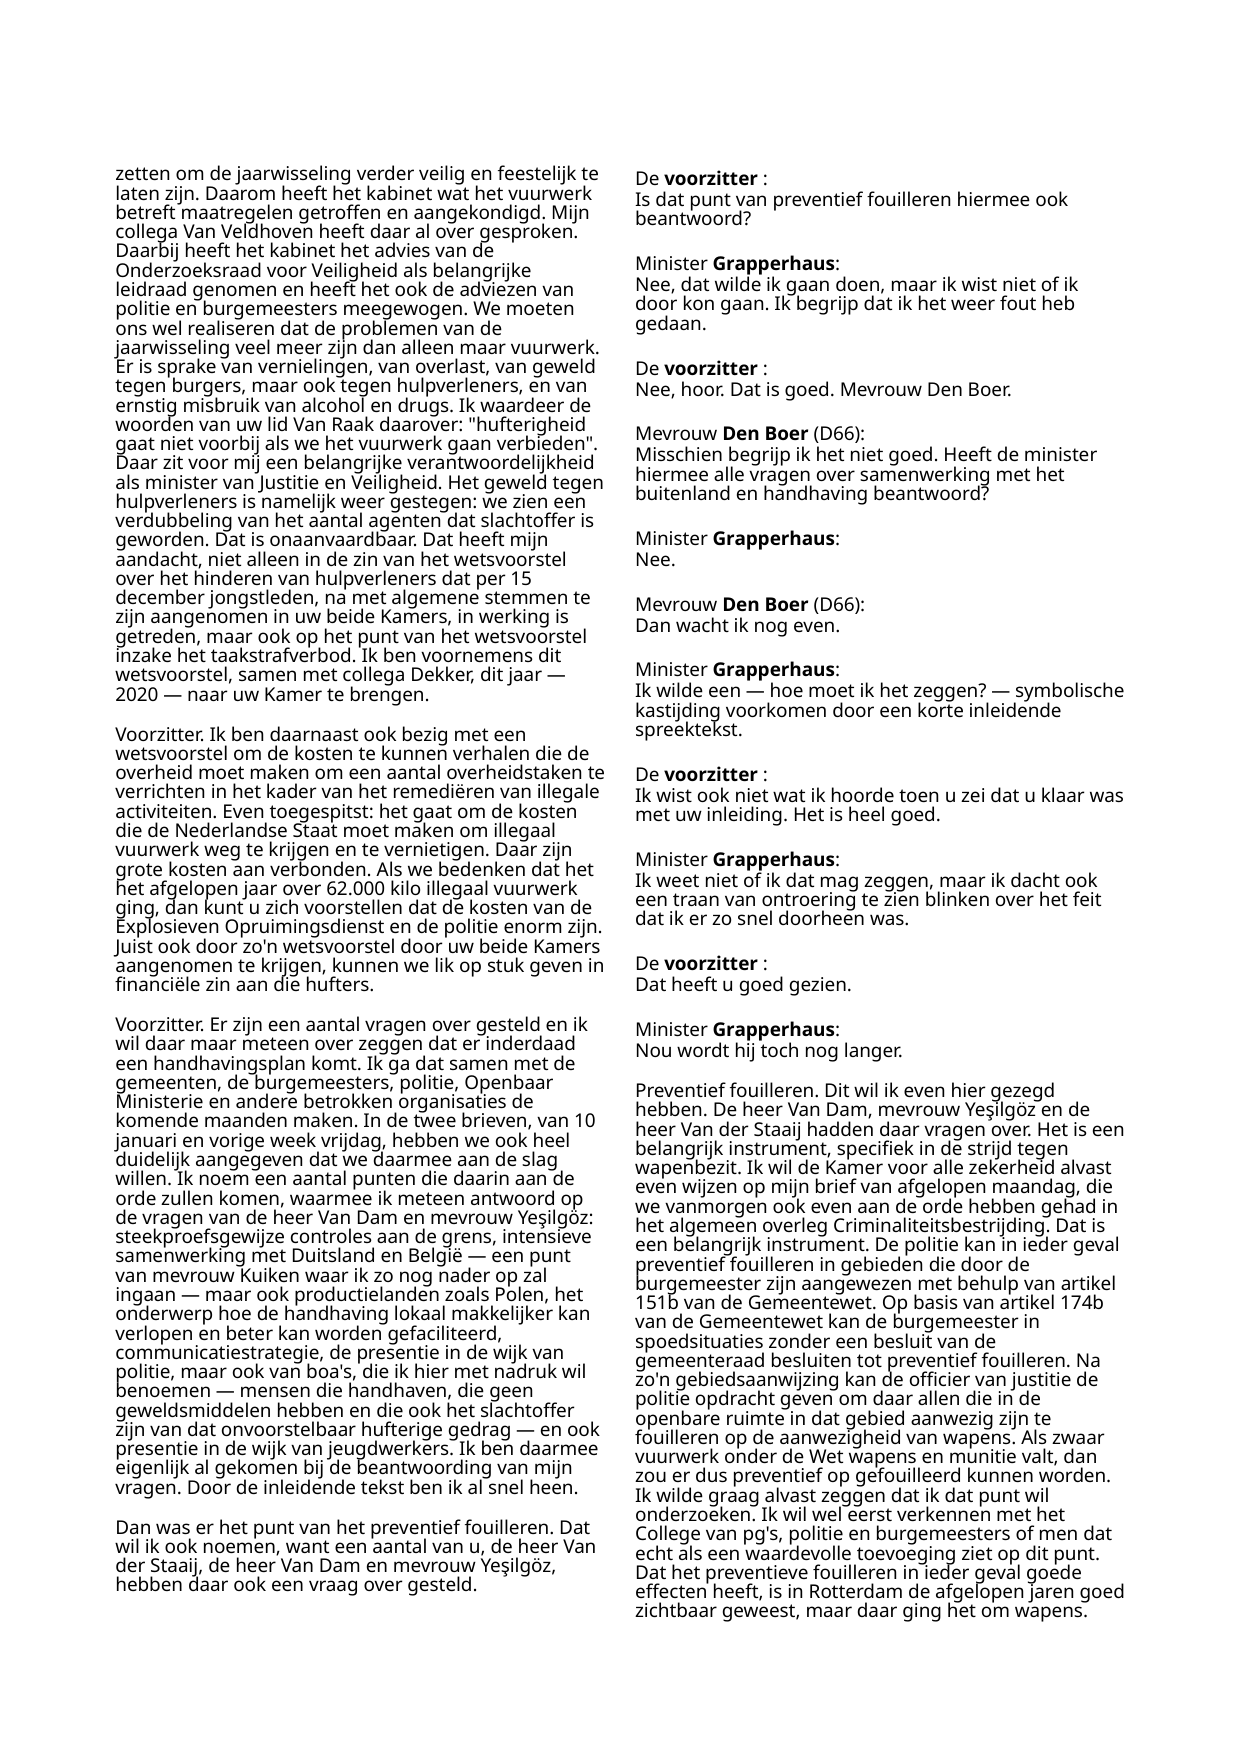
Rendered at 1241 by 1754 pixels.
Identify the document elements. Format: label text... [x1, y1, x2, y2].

text Voorzitter. Er zijn een aantal vragen over gesteld en ik wil daar maar meteen over zeggen dat er inderdaad een handhavingsplan komt. Ik ga dat samen met de gemeenten, de burgemeesters, politie, Openbaar Ministerie en andere betrokken organisaties de komende maanden maken. In de twee brieven, van 10 januari en vorige week vrijdag, hebben we ook heel duidelijk aangegeven dat we daarmee aan de slag willen. Ik noem een aantal punten die daarin aan de orde zullen komen, waarmee ik meteen antwoord op de vragen van de heer Van Dam en mevrouw Yeşilgöz: steekproefsgewijze controles aan de grens, intensieve samenwerking met Duitsland en België — een punt van mevrouw Kuiken waar ik zo nog nader op zal ingaan — maar ook productielanden zoals Polen, het onderwerp hoe de handhaving lokaal makkelijker kan verlopen en beter kan worden gefaciliteerd, communicatiestrategie, de presentie in de wijk van politie, maar ook van boa's, die ik hier met nadruk wil benoemen — mensen die handhaven, die geen geweldsmiddelen hebben en die ook het slachtoffer zijn van dat onvoorstelbaar hufterige gedrag — en ook presentie in de wijk van jeugdwerkers. Ik ben daarmee eigenlijk al gekomen bij de beantwoording van mijn vragen. Door de inleidende tekst ben ik al snel heen. [115, 1016, 605, 1498]
text Ik weet niet of ik dat mag zeggen, maar ik dacht ook een traan van ontroering te zien blinken over het feit dat ik er zo snel doorheen was. [635, 872, 1125, 930]
text Mevrouw Den Boer (D66): [635, 591, 1125, 617]
text De voorzitter : [635, 355, 1125, 381]
text Nee, dat wilde ik gaan doen, maar ik wist niet of ik door kon gaan. Ik begrijp dat ik het weer fout heb gedaan. [635, 276, 1125, 334]
text Is dat punt van preventief fouilleren hiermee ook beantwoord? [635, 191, 1125, 229]
text Nee. [635, 551, 1125, 570]
text Dat heeft u goed gezien. [635, 976, 1125, 996]
text Minister Grapperhaus: [635, 846, 1125, 872]
text Ik wist ook niet wat ik hoorde toen u zei dat u klaar was met uw inleiding. Het is heel goed. [635, 787, 1125, 825]
text Nou wordt hij toch nog langer. [635, 1042, 1125, 1061]
text Minister Grapperhaus: [635, 250, 1125, 276]
text Ik wilde een — hoe moet ik het zeggen? — symbolische kastijding voorkomen door een korte inleidende spreektekst. [635, 682, 1125, 740]
text De voorzitter : [635, 951, 1125, 976]
text Dan was er het punt van het preventief fouilleren. Dat wil ik ook noemen, want een aantal van u, de heer Van der Staaij, de heer Van Dam en mevrouw Yeşilgöz, hebben daar ook een vraag over gesteld. [115, 1519, 605, 1596]
text Misschien begrijp ik het niet goed. Heeft de minister hiermee alle vragen over samenwerking met het buitenland en handhaving beantwoord? [635, 446, 1125, 504]
text Minister Grapperhaus: [635, 1016, 1125, 1042]
text Minister Grapperhaus: [635, 525, 1125, 551]
text Preventief fouilleren. Dit wil ik even hier gezegd hebben. De heer Van Dam, mevrouw Yeşilgöz en de heer Van der Staaij hadden daar vragen over. Het is een belangrijk instrument, specifiek in de strijd tegen wapenbezit. Ik wil de Kamer voor alle zekerheid alvast even wijzen op mijn brief van afgelopen maandag, die we vanmorgen ook even aan de orde hebben gehad in het algemeen overleg Criminaliteitsbestrijding. Dat is een belangrijk instrument. De politie kan in ieder geval preventief fouilleren in gebieden die door de burgemeester zijn aangewezen met behulp van artikel 151b van de Gemeentewet. Op basis van artikel 174b van de Gemeentewet kan de burgemeester in spoedsituaties zonder een besluit van de gemeenteraad besluiten tot preventief fouilleren. Na zo'n gebiedsaanwijzing kan de officier van justitie de politie opdracht geven om daar allen die in de openbare ruimte in dat gebied aanwezig zijn te fouilleren op de aanwezigheid van wapens. Als zwaar vuurwerk onder de Wet wapens en munitie valt, dan zou er dus preventief op gefouilleerd kunnen worden. Ik wilde graag alvast zeggen dat ik dat punt wil onderzoeken. Ik wil wel eerst verkennen met het College van pg's, politie en burgemeesters of men dat echt als een waardevolle toevoeging ziet op dit punt. Dat het preventieve fouilleren in ieder geval goede effecten heeft, is in Rotterdam de afgelopen jaren goed zichtbaar geweest, maar daar ging het om wapens. [635, 1082, 1125, 1622]
text De voorzitter : [635, 165, 1125, 191]
text Dan wacht ik nog even. [635, 617, 1125, 636]
text Nee, hoor. Dat is goed. Mevrouw Den Boer. [635, 381, 1125, 400]
text zetten om de jaarwisseling verder veilig en feestelijk te laten zijn. Daarom heeft het kabinet wat het vuurwerk betreft maatregelen getroffen en aangekondigd. Mijn collega Van Veldhoven heeft daar al over gesproken. Daarbij heeft het kabinet het advies van de Onderzoeksraad voor Veiligheid als belangrijke leidraad genomen en heeft het ook de adviezen van politie en burgemeesters meegewogen. We moeten ons wel realiseren dat de problemen van de jaarwisseling veel meer zijn dan alleen maar vuurwerk. Er is sprake van vernielingen, van overlast, van geweld tegen burgers, maar ook tegen hulpverleners, en van ernstig misbruik van alcohol en drugs. Ik waardeer de woorden van uw lid Van Raak daarover: "hufterigheid gaat niet voorbij als we het vuurwerk gaan verbieden". Daar zit voor mij een belangrijke verantwoordelijkheid als minister van Justitie en Veiligheid. Het geweld tegen hulpverleners is namelijk weer gestegen: we zien een verdubbeling van het aantal agenten dat slachtoffer is geworden. Dat is onaanvaardbaar. Dat heeft mijn aandacht, niet alleen in de zin van het wetsvoorstel over het hinderen van hulpverleners dat per 15 december jongstleden, na met algemene stemmen te zijn aangenomen in uw beide Kamers, in werking is getreden, maar ook op het punt van het wetsvoorstel inzake het taakstrafverbod. Ik ben voornemens dit wetsvoorstel, samen met collega Dekker, dit jaar — 2020 — naar uw Kamer te brengen. [115, 165, 605, 705]
text Minister Grapperhaus: [635, 657, 1125, 682]
text Mevrouw Den Boer (D66): [635, 421, 1125, 446]
text De voorzitter : [635, 761, 1125, 787]
text Voorzitter. Ik ben daarnaast ook bezig met een wetsvoorstel om de kosten te kunnen verhalen die de overheid moet maken om een aantal overheidstaken te verrichten in het kader van het remediëren van illegale activiteiten. Even toegespitst: het gaat om de kosten die de Nederlandse Staat moet maken om illegaal vuurwerk weg te krijgen en te vernietigen. Daar zijn grote kosten aan verbonden. Als we bedenken dat het het afgelopen jaar over 62.000 kilo illegaal vuurwerk ging, dan kunt u zich voorstellen dat de kosten van de Explosieven Opruimingsdienst en de politie enorm zijn. Juist ook door zo'n wetsvoorstel door uw beide Kamers aangenomen te krijgen, kunnen we lik op stuk geven in financiële zin aan die hufters. [115, 726, 605, 995]
